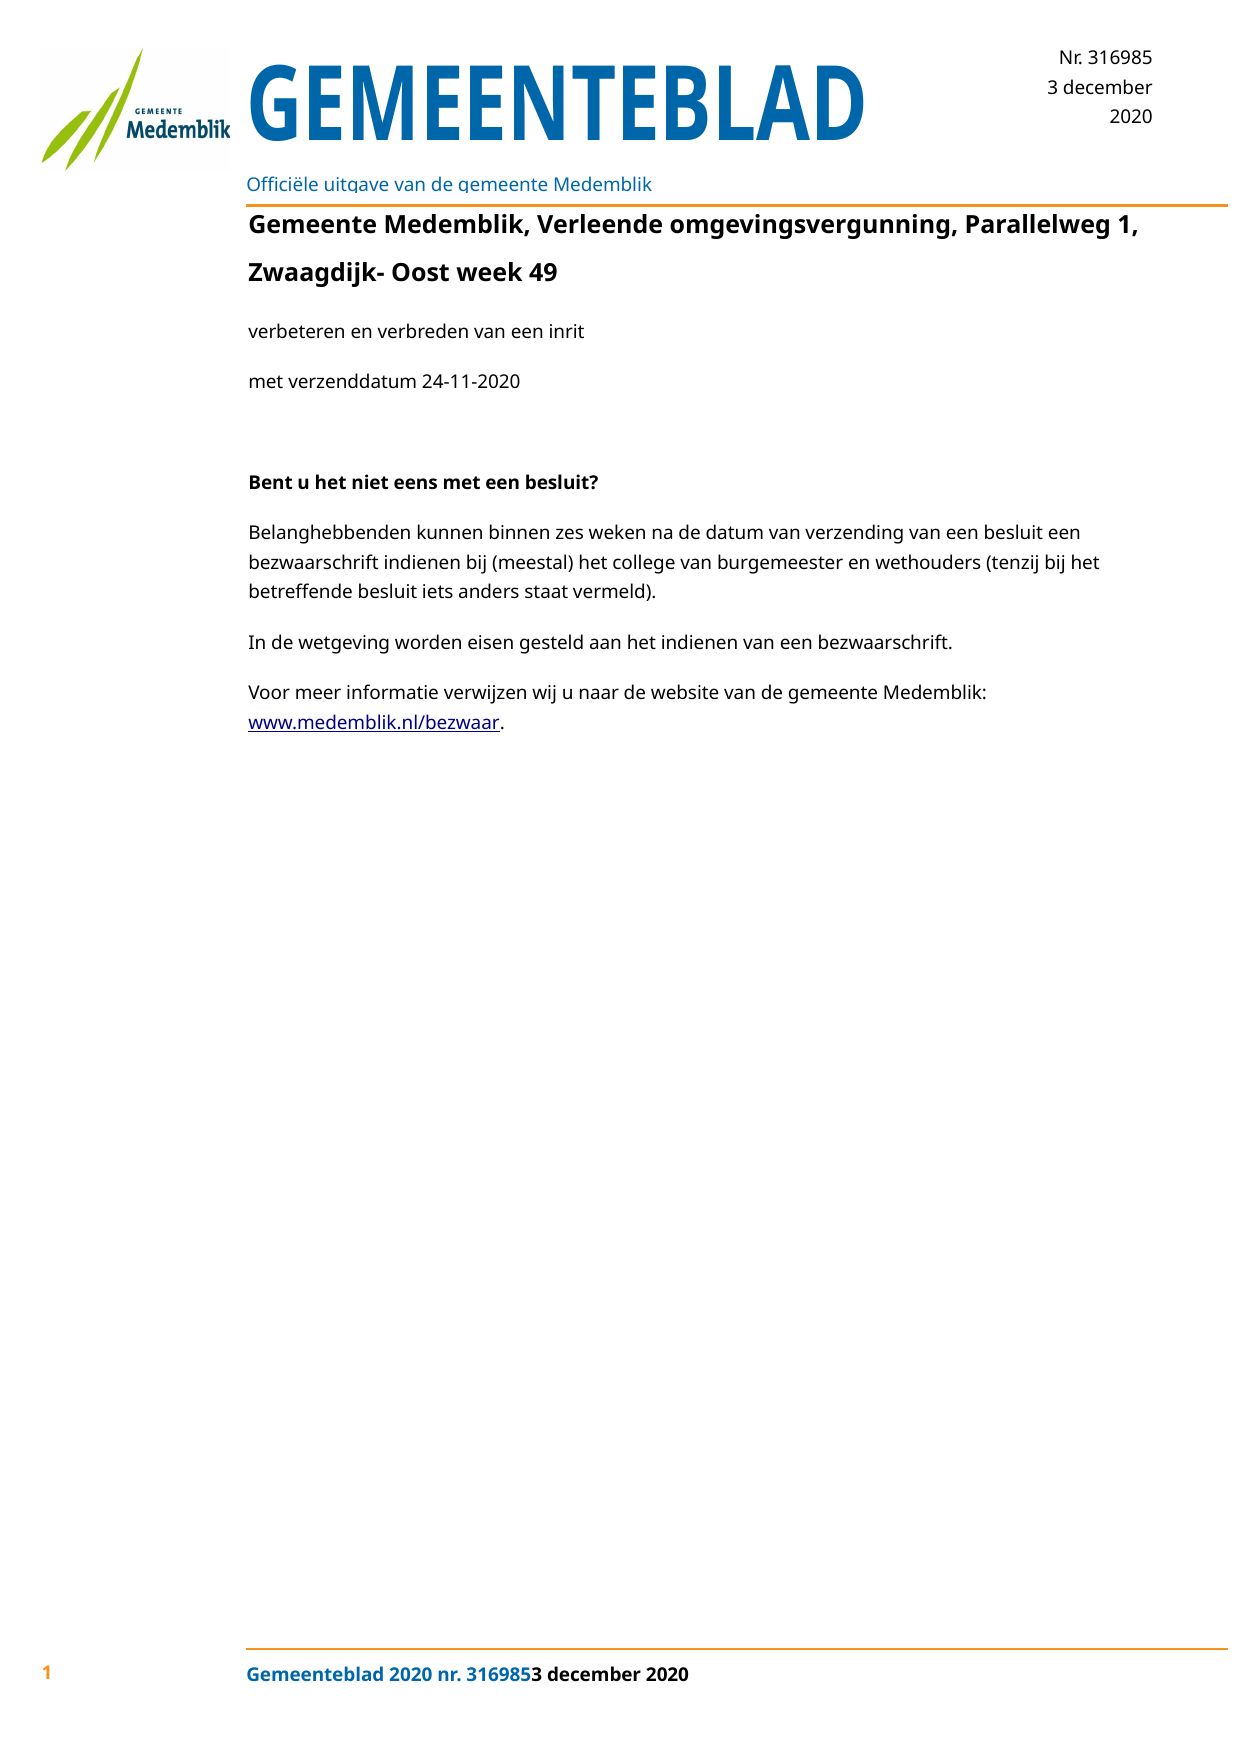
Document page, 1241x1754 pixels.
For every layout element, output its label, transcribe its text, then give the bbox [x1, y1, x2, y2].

text Bent u het niet eens met een besluit? [248, 469, 1152, 495]
text Gemeente Medemblik, Verleende omgevingsvergunning, Parallelweg 1, Zwaagdijk- Oost week 49 [248, 207, 1152, 288]
text Voor meer informatie verwijzen wij u naar de website van de gemeente Medemblik: www.medemblik.nl/bezwaar. [248, 679, 1152, 735]
text met verzenddatum 24-11-2020 [248, 368, 1152, 394]
picture [41, 47, 231, 172]
text Belanghebbenden kunnen binnen zes weken na de datum van verzending van een besluit een bezwaarschrift indienen bij (meestal) het college van burgemeester en wethouders (tenzij bij het betreffende besluit iets anders staat vermeld). [248, 519, 1152, 604]
text In de wetgeving worden eisen gesteld aan het indienen van een bezwaarschrift. [248, 629, 1152, 655]
text verbeteren en verbreden van een inrit [248, 318, 1152, 344]
